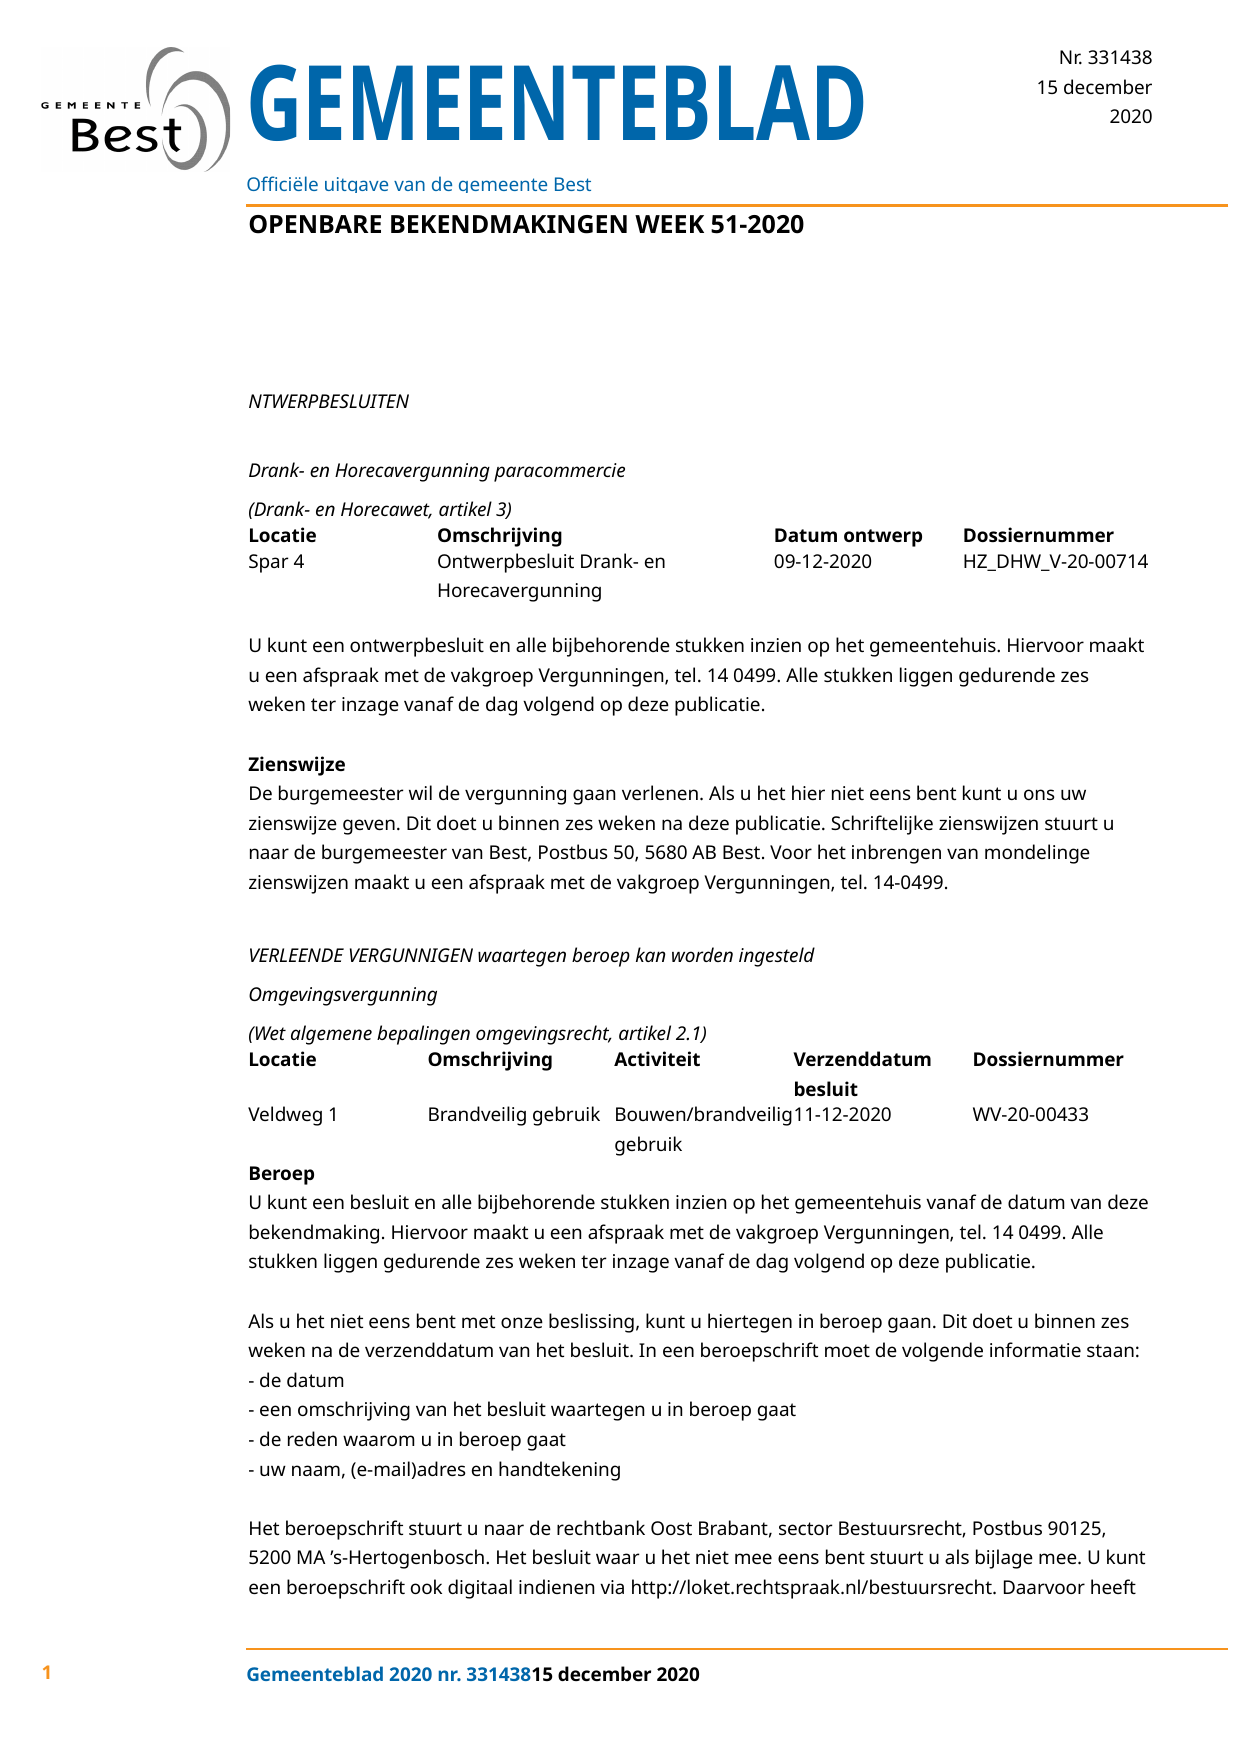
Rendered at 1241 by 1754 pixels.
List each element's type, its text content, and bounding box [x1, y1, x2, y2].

table_cell HZ_DHW_V-20-00714 [963, 548, 1152, 603]
table_cell [963, 604, 1152, 629]
table_cell Brandveilig gebruik [427, 1101, 614, 1157]
table_cell Spar 4 [248, 548, 437, 603]
table_header Datum ontwerp [774, 523, 963, 548]
text De burgemeester wil de vergunning gaan verlenen. Als u het hier niet eens bent kunt u ons uw zienswijze geven. Dit doet u binnen zes weken na deze publicatie. Schriftelijke zienswijzen stuurt u naar de burgemeester van Best, Postbus 50, 5680 AB Best. Voor het inbrengen van mondelinge zienswijzen maakt u een afspraak met de vakgroep Vergunningen, tel. 14-0499. [248, 780, 1152, 895]
text Drank- en Horecavergunning paracommercie [248, 457, 1152, 483]
table_cell 09-12-2020 [774, 548, 963, 603]
table_cell 11-12-2020 [793, 1101, 972, 1157]
text Omgevingsvergunning [248, 981, 1152, 1007]
table_cell [437, 604, 774, 629]
text Als u het niet eens bent met onze beslissing, kunt u hiertegen in beroep gaan. Dit doet u binnen zes weken na de verzenddatum van het besluit. In een beroepschrift moet de volgende informatie staan: [248, 1308, 1152, 1363]
text - de datum [248, 1367, 1152, 1393]
text U kunt een besluit en alle bijbehorende stukken inzien op het gemeentehuis vanaf de datum van deze bekendmaking. Hiervoor maakt u een afspraak met de vakgroep Vergunningen, tel. 14 0499. Alle stukken liggen gedurende zes weken ter inzage vanaf de dag volgend op deze publicatie. [248, 1189, 1152, 1274]
table_header Dossiernummer [963, 523, 1152, 548]
text Beroep [248, 1160, 1152, 1186]
table_header Verzenddatum besluit [793, 1046, 972, 1101]
text NTWERPBESLUITEN [248, 388, 1152, 414]
table_header Locatie [248, 1046, 427, 1101]
text (Wet algemene bepalingen omgevingsrecht, artikel 2.1) [248, 1020, 1152, 1046]
text - de reden waarom u in beroep gaat [248, 1426, 1152, 1452]
text Zienswijze [248, 751, 1152, 776]
text Het beroepschrift stuurt u naar de rechtbank Oost Brabant, sector Bestuursrecht, Postbus 90125, 5200 MA ’s-Hertogenbosch. Het besluit waar u het niet mee eens bent stuurt u als bijlage mee. U kunt een beroepschrift ook digitaal indienen via http://loket.rechtspraak.nl/bestuursrecht. Daarvoor heeft [248, 1515, 1152, 1600]
table_cell Veldweg 1 [248, 1101, 427, 1157]
table_cell WV-20-00433 [973, 1101, 1152, 1157]
table_header Dossiernummer [973, 1046, 1152, 1101]
table_header Omschrijving [437, 523, 774, 548]
text (Drank- en Horecawet, artikel 3) [248, 497, 1152, 522]
table_cell [774, 604, 963, 629]
picture [41, 47, 231, 172]
table_header Omschrijving [427, 1046, 614, 1101]
table_header Locatie [248, 523, 437, 548]
table_cell [248, 604, 437, 629]
table_header Activiteit [614, 1046, 793, 1101]
text VERLEENDE VERGUNNIGEN waartegen beroep kan worden ingesteld [248, 942, 1152, 967]
table_cell Bouwen/brandveilig gebruik [614, 1101, 793, 1157]
text - uw naam, (e-mail)adres en handtekening [248, 1456, 1152, 1482]
text OPENBARE BEKENDMAKINGEN WEEK 51-2020 [248, 207, 1152, 241]
text - een omschrijving van het besluit waartegen u in beroep gaat [248, 1397, 1152, 1422]
text U kunt een ontwerpbesluit en alle bijbehorende stukken inzien op het gemeentehuis. Hiervoor maakt u een afspraak met de vakgroep Vergunningen, tel. 14 0499. Alle stukken liggen gedurende zes weken ter inzage vanaf de dag volgend op deze publicatie. [248, 632, 1152, 717]
table_cell Ontwerpbesluit Drank- en Horecavergunning [437, 548, 774, 603]
